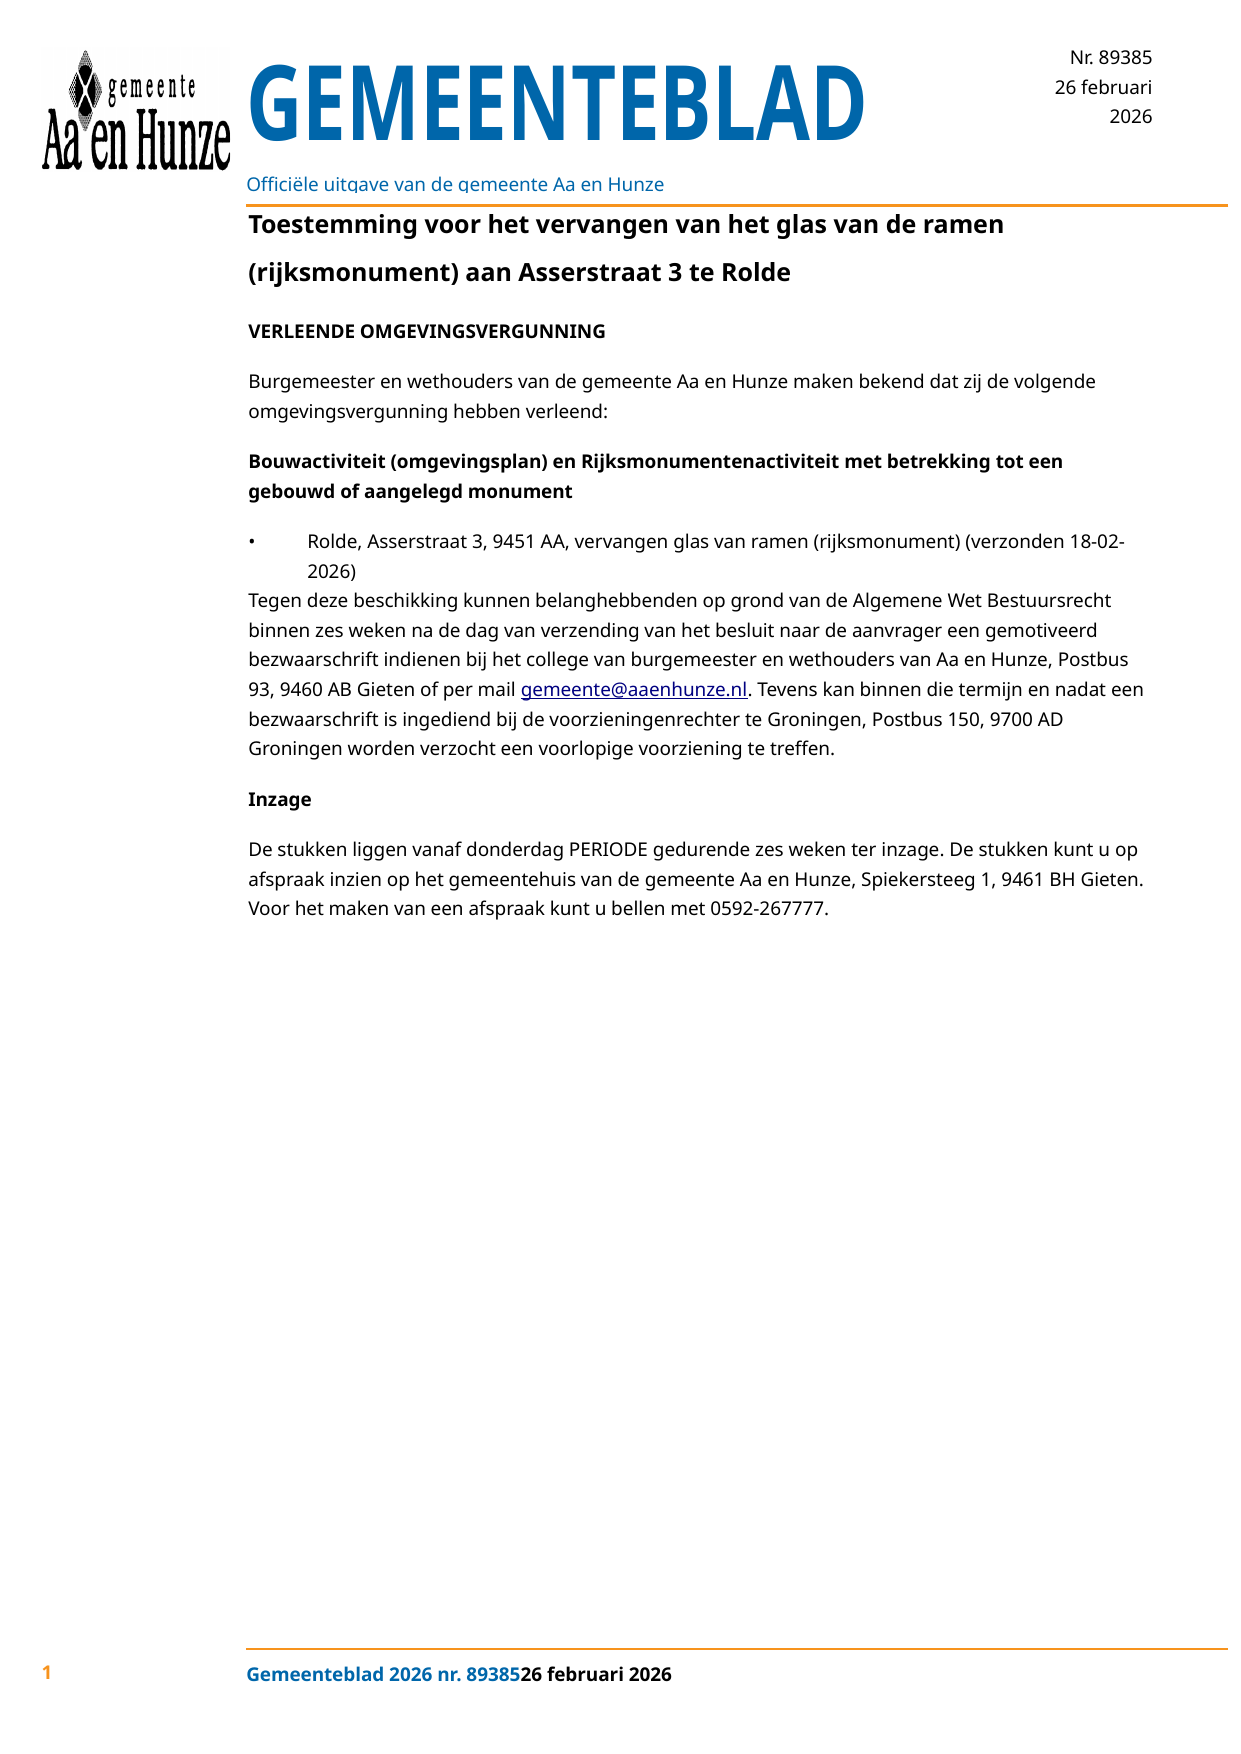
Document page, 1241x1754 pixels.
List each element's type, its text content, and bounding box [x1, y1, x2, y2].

text Tegen deze beschikking kunnen belanghebbenden op grond van de Algemene Wet Bestuursrecht binnen zes weken na de dag van verzending van het besluit naar de aanvrager een gemotiveerd bezwaarschrift indienen bij het college van burgemeester en wethouders van Aa en Hunze, Postbus 93, 9460 AB Gieten of per mail gemeente@aaenhunze.nl. Tevens kan binnen die termijn en nadat een bezwaarschrift is ingediend bij de voorzieningenrechter te Groningen, Postbus 150, 9700 AD Groningen worden verzocht een voorlopige voorziening te treffen. [248, 587, 1152, 761]
text VERLEENDE OMGEVINGSVERGUNNING [248, 318, 1152, 344]
list Rolde, Asserstraat 3, 9451 AA, vervangen glas van ramen (rijksmonument) (verzonden 18-02-2026) [248, 528, 1152, 584]
picture [41, 47, 231, 172]
text Inzage [248, 786, 1152, 812]
text Burgemeester en wethouders van de gemeente Aa en Hunze maken bekend dat zij de volgende omgevingsvergunning hebben verleend: [248, 368, 1152, 424]
text Bouwactiviteit (omgevingsplan) en Rijksmonumentenactiviteit met betrekking tot een gebouwd of aangelegd monument [248, 448, 1152, 504]
text De stukken liggen vanaf donderdag PERIODE gedurende zes weken ter inzage. De stukken kunt u op afspraak inzien op het gemeentehuis van de gemeente Aa en Hunze, Spiekersteeg 1, 9461 BH Gieten. Voor het maken van een afspraak kunt u bellen met 0592-267777. [248, 836, 1152, 921]
text Toestemming voor het vervangen van het glas van de ramen (rijksmonument) aan Asserstraat 3 te Rolde [248, 207, 1152, 288]
